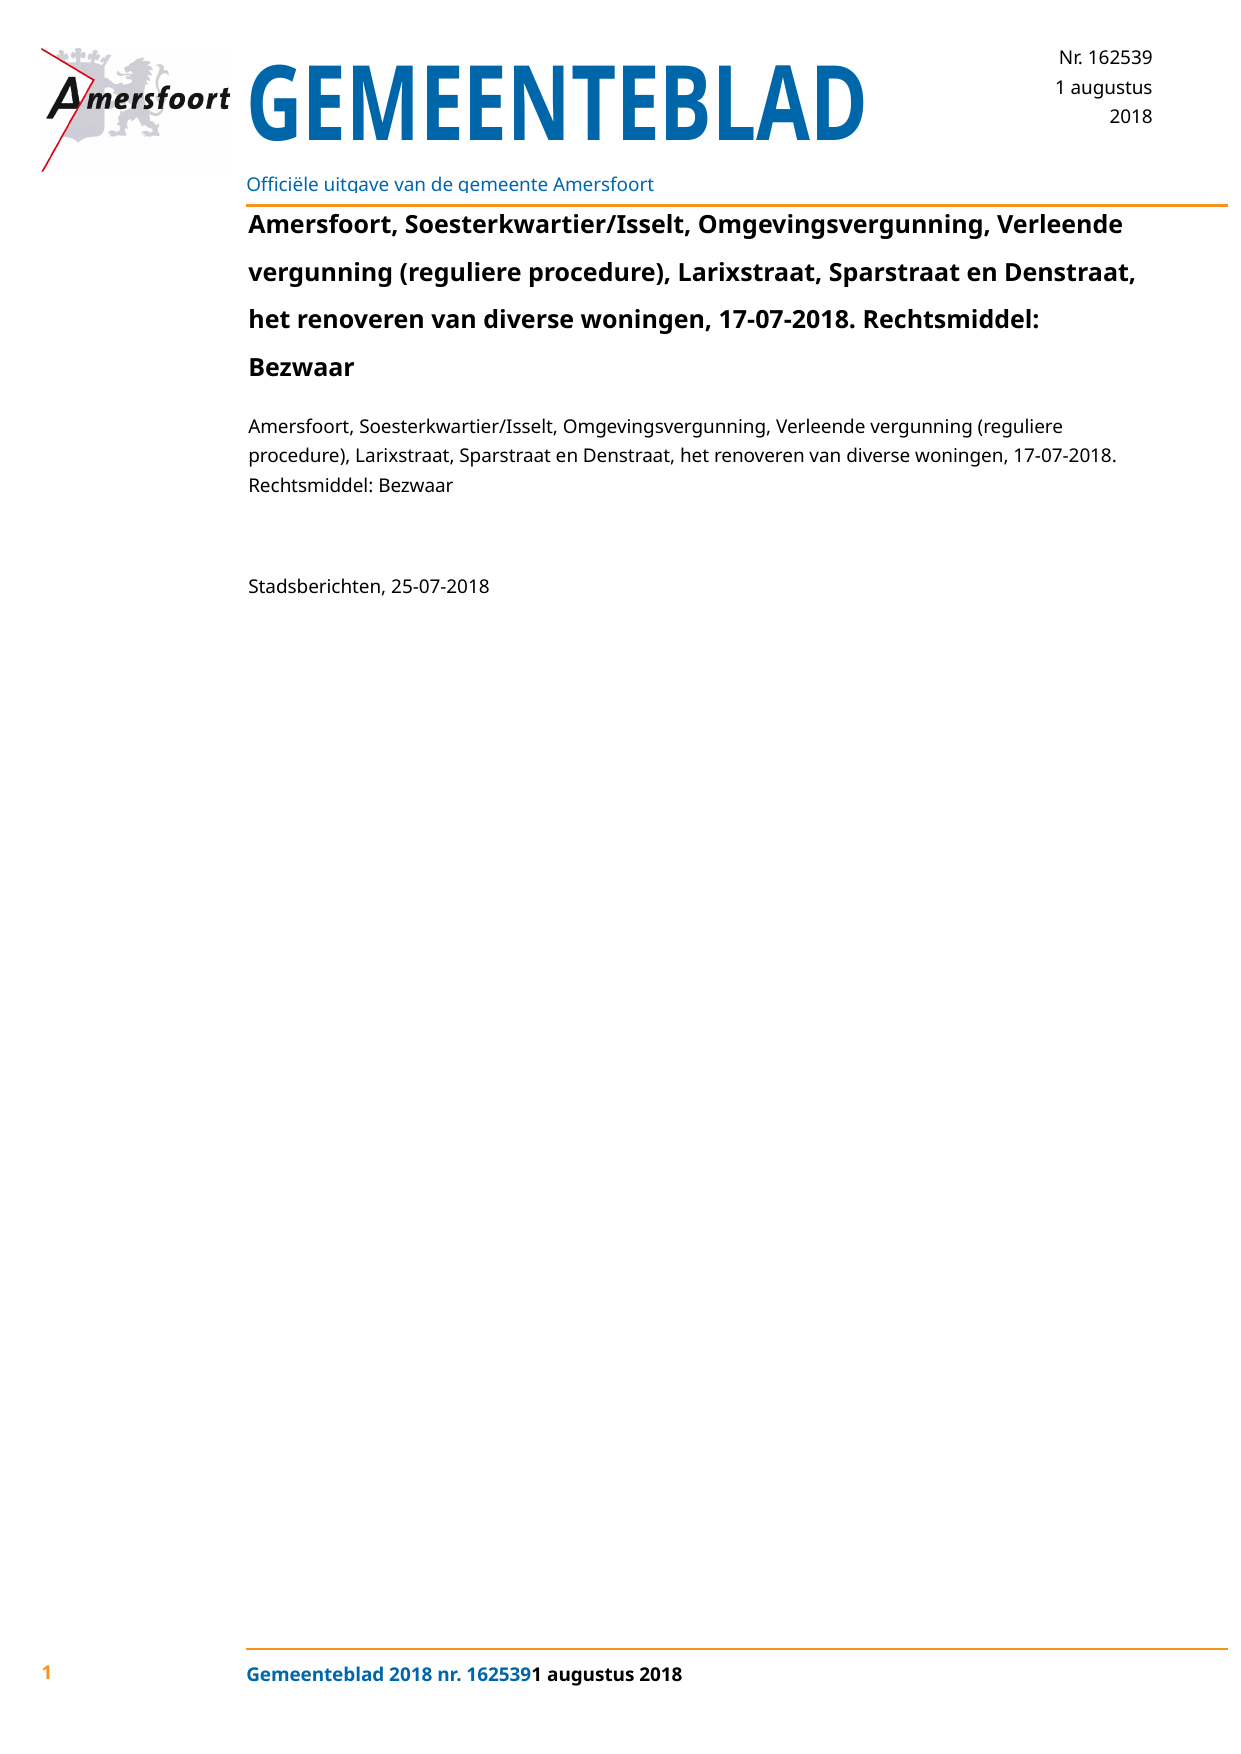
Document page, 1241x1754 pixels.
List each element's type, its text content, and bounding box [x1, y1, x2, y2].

text Amersfoort, Soesterkwartier/Isselt, Omgevingsvergunning, Verleende vergunning (reguliere procedure), Larixstraat, Sparstraat en Denstraat, het renoveren van diverse woningen, 17-07-2018. Rechtsmiddel: Bezwaar [248, 413, 1152, 498]
picture [41, 47, 231, 172]
text Amersfoort, Soesterkwartier/Isselt, Omgevingsvergunning, Verleende vergunning (reguliere procedure), Larixstraat, Sparstraat en Denstraat, het renoveren van diverse woningen, 17-07-2018. Rechtsmiddel: Bezwaar [248, 207, 1152, 384]
text Stadsberichten, 25-07-2018 [248, 573, 1152, 599]
